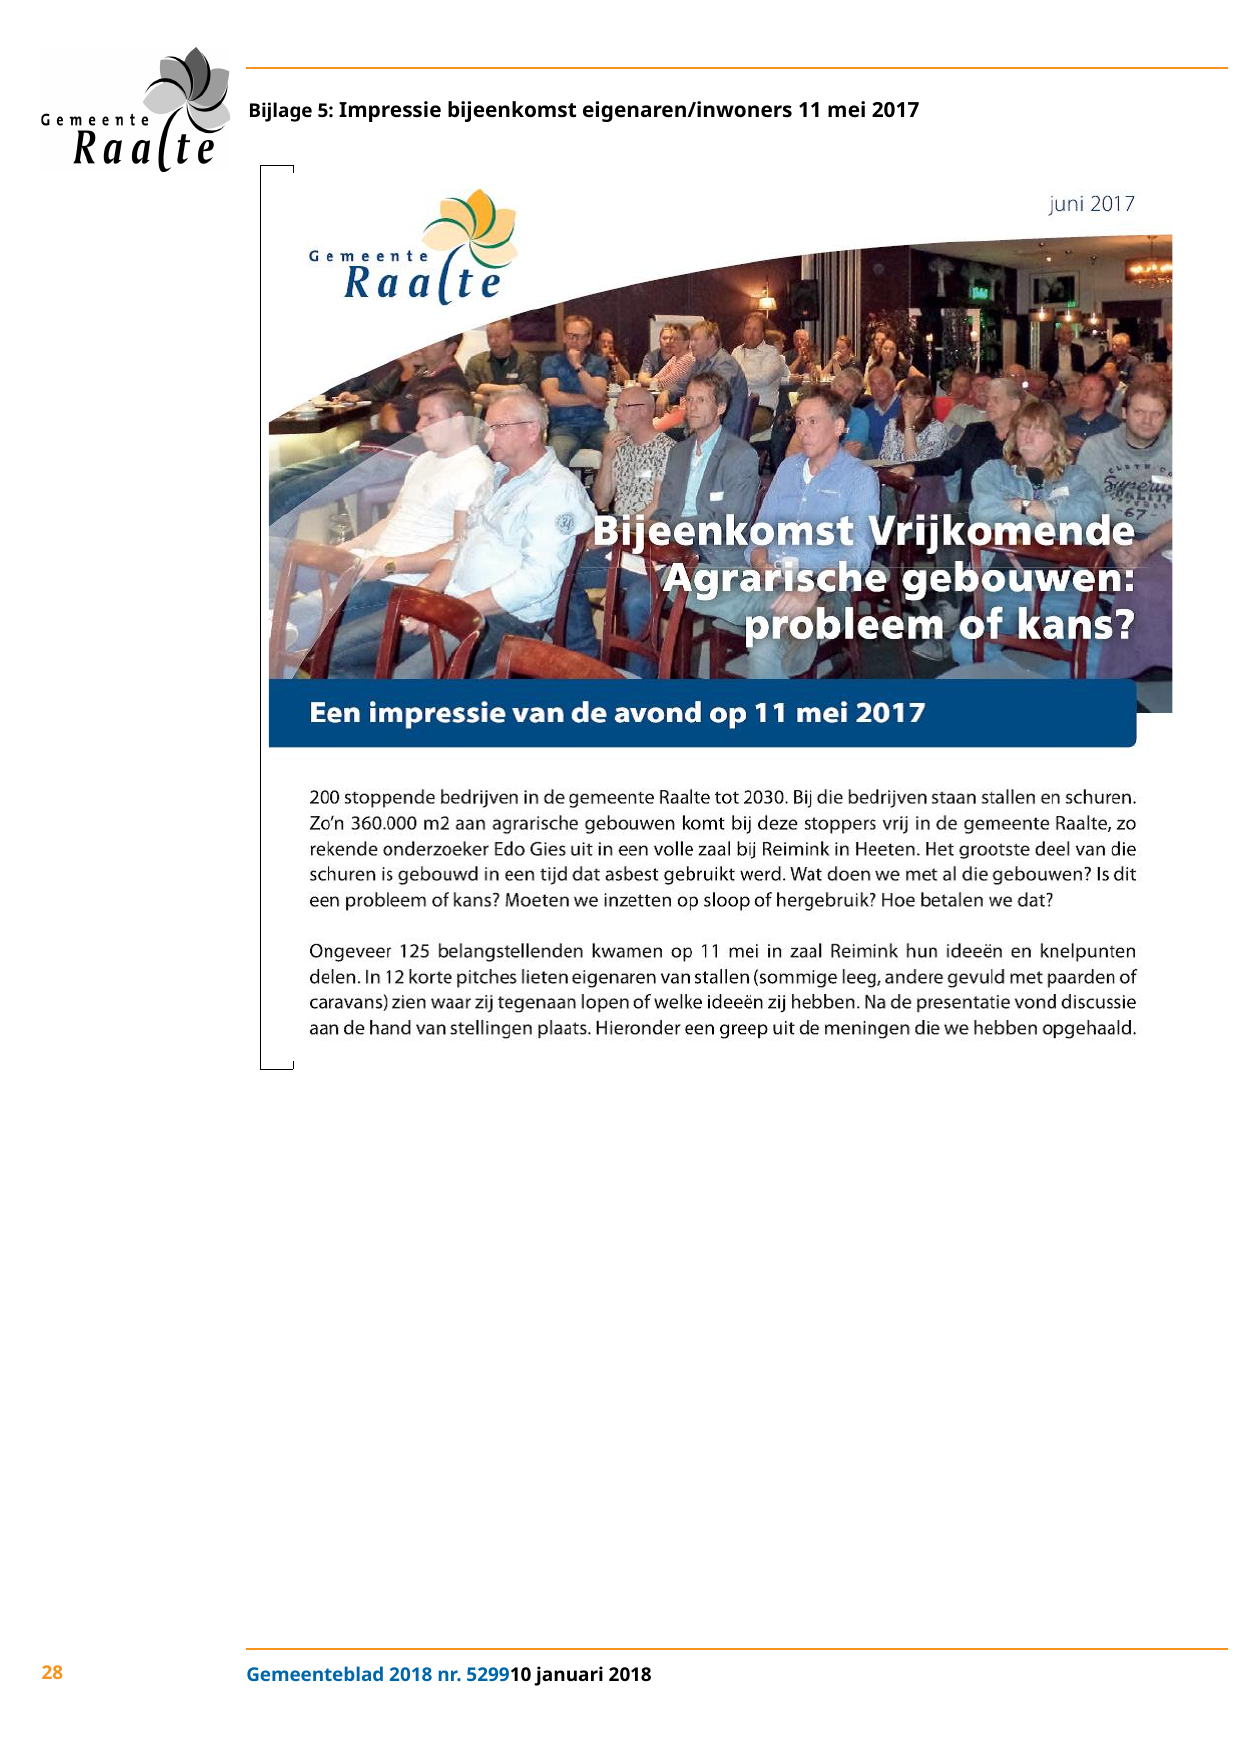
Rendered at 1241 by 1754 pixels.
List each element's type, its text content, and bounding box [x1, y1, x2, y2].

text Bijlage 5: Impressie bijeenkomst eigenaren/inwoners 11 mei 2017 [248, 95, 1152, 123]
picture [41, 47, 231, 172]
picture [268, 173, 1173, 1061]
